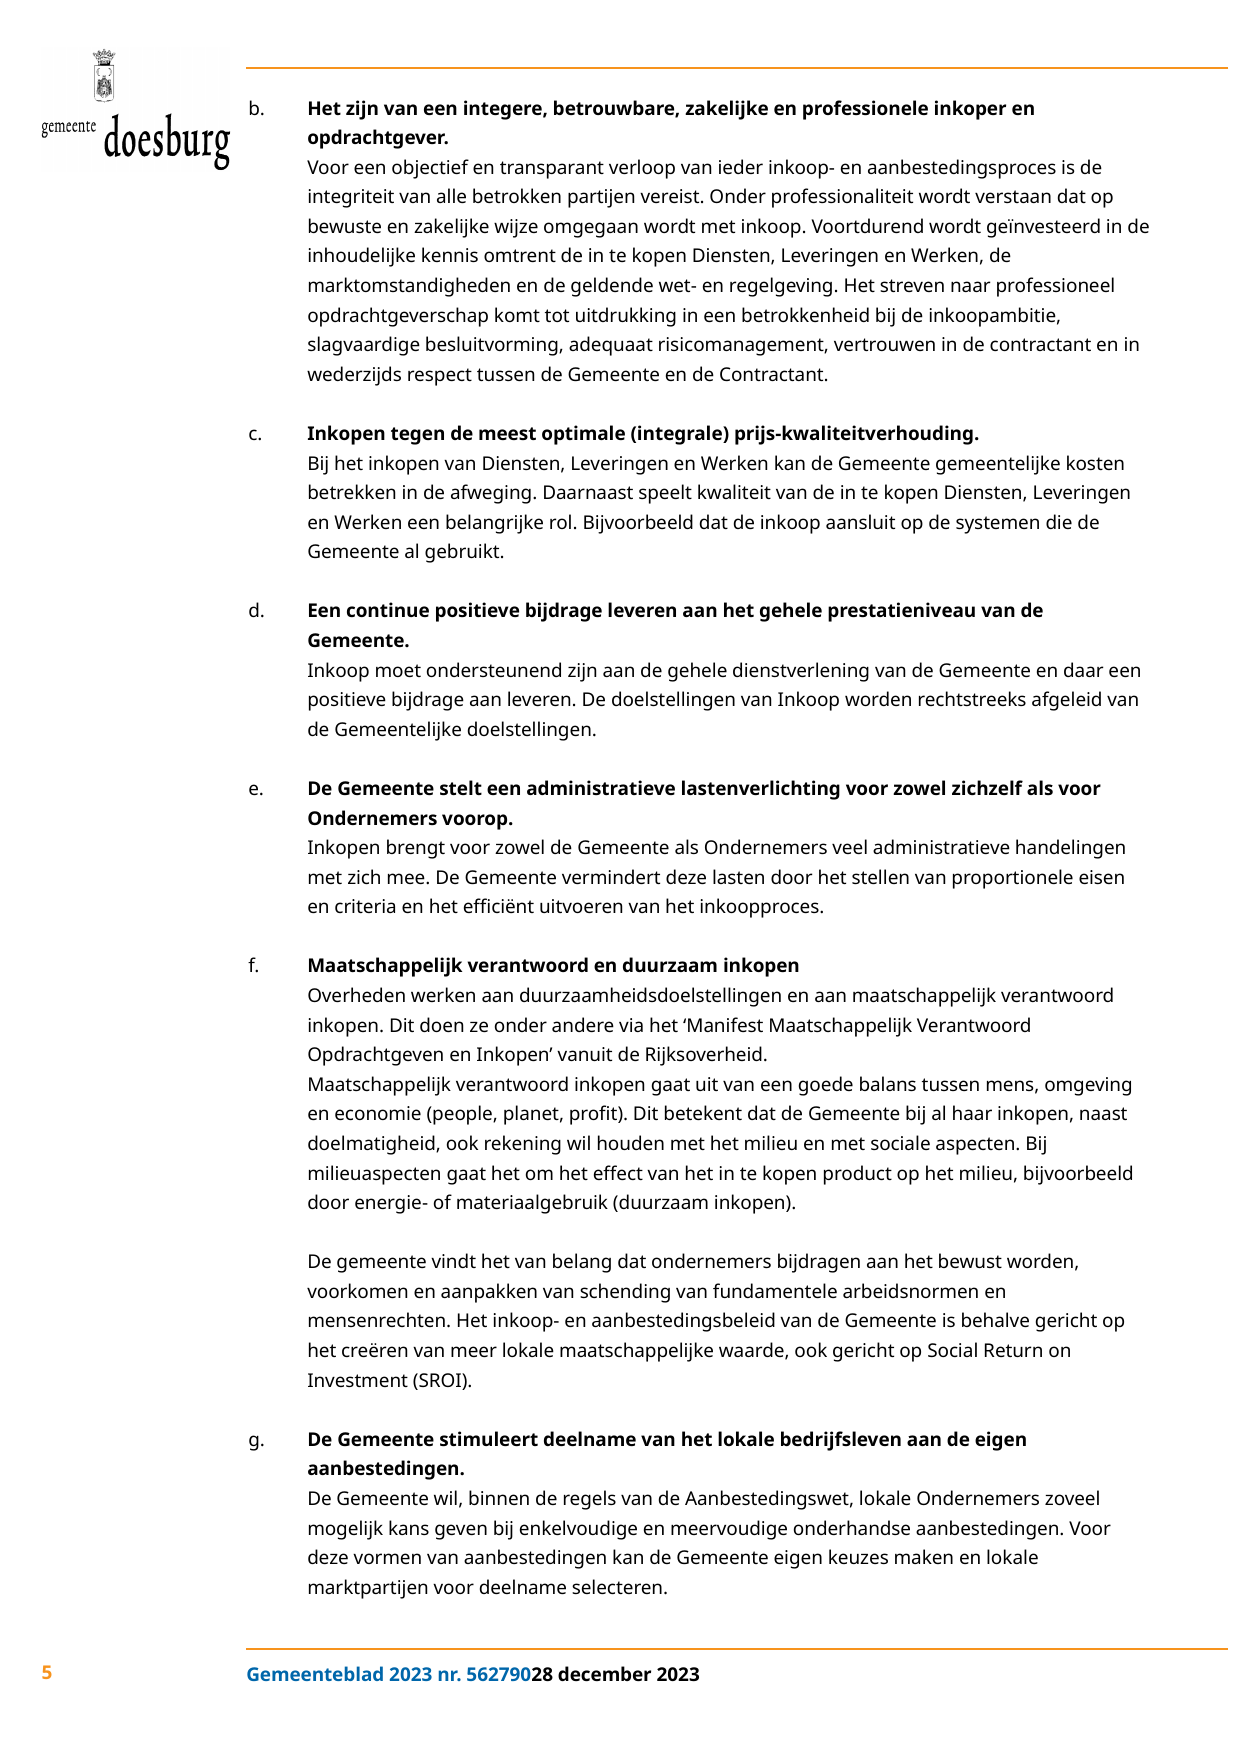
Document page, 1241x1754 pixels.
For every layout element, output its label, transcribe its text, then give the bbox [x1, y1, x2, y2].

list Inkoop moet ondersteunend zijn aan de gehele dienstverlening van de Gemeente en daar een positieve bijdrage aan leveren. De doelstellingen van Inkoop worden rechtstreeks afgeleid van de Gemeentelijke doelstellingen. [248, 657, 1152, 742]
list Het zijn van een integere, betrouwbare, zakelijke en professionele inkoper en opdrachtgever. [248, 95, 1152, 150]
list De Gemeente wil, binnen de regels van de Aanbestedingswet, lokale Ondernemers zoveel mogelijk kans geven bij enkelvoudige en meervoudige onderhandse aanbestedingen. Voor deze vormen van aanbestedingen kan de Gemeente eigen keuzes maken en lokale marktpartijen voor deelname selecteren. [248, 1485, 1152, 1600]
list Maatschappelijk verantwoord en duurzaam inkopen [248, 953, 1152, 978]
list Bij het inkopen van Diensten, Leveringen en Werken kan de Gemeente gemeentelijke kosten betrekken in de afweging. Daarnaast speelt kwaliteit van de in te kopen Diensten, Leveringen en Werken een belangrijke rol. Bijvoorbeeld dat de inkoop aansluit op de systemen die de Gemeente al gebruikt. [248, 450, 1152, 564]
picture [41, 47, 231, 172]
list Voor een objectief en transparant verloop van ieder inkoop- en aanbestedingsproces is de integriteit van alle betrokken partijen vereist. Onder professionaliteit wordt verstaan dat op bewuste en zakelijke wijze omgegaan wordt met inkoop. Voortdurend wordt geïnvesteerd in de inhoudelijke kennis omtrent de in te kopen Diensten, Leveringen en Werken, de marktomstandigheden en de geldende wet- en regelgeving. Het streven naar professioneel opdrachtgeverschap komt tot uitdrukking in een betrokkenheid bij de inkoopambitie, slagvaardige besluitvorming, adequaat risicomanagement, vertrouwen in de contractant en in wederzijds respect tussen de Gemeente en de Contractant. [248, 154, 1152, 387]
list De Gemeente stimuleert deelname van het lokale bedrijfsleven aan de eigen aanbestedingen. [248, 1426, 1152, 1481]
list Inkopen tegen de meest optimale (integrale) prijs-kwaliteitverhouding. [248, 420, 1152, 446]
list Overheden werken aan duurzaamheidsdoelstellingen en aan maatschappelijk verantwoord inkopen. Dit doen ze onder andere via het ‘Manifest Maatschappelijk Verantwoord Opdrachtgeven en Inkopen’ vanuit de Rijksoverheid. [248, 982, 1152, 1067]
list De gemeente vindt het van belang dat ondernemers bijdragen aan het bewust worden, voorkomen en aanpakken van schending van fundamentele arbeidsnormen en mensenrechten. Het inkoop- en aanbestedingsbeleid van de Gemeente is behalve gericht op het creëren van meer lokale maatschappelijke waarde, ook gericht op Social Return on Investment (SROI). [248, 1248, 1152, 1393]
list Inkopen brengt voor zowel de Gemeente als Ondernemers veel administratieve handelingen met zich mee. De Gemeente vermindert deze lasten door het stellen van proportionele eisen en criteria en het efficiënt uitvoeren van het inkoopproces. [248, 834, 1152, 919]
list De Gemeente stelt een administratieve lastenverlichting voor zowel zichzelf als voor Ondernemers voorop. [248, 775, 1152, 831]
list Een continue positieve bijdrage leveren aan het gehele prestatieniveau van de Gemeente. [248, 598, 1152, 653]
list Maatschappelijk verantwoord inkopen gaat uit van een goede balans tussen mens, omgeving en economie (people, planet, profit). Dit betekent dat de Gemeente bij al haar inkopen, naast doelmatigheid, ook rekening wil houden met het milieu en met sociale aspecten. Bij milieuaspecten gaat het om het effect van het in te kopen product op het milieu, bijvoorbeeld door energie- of materiaalgebruik (duurzaam inkopen). [248, 1071, 1152, 1215]
